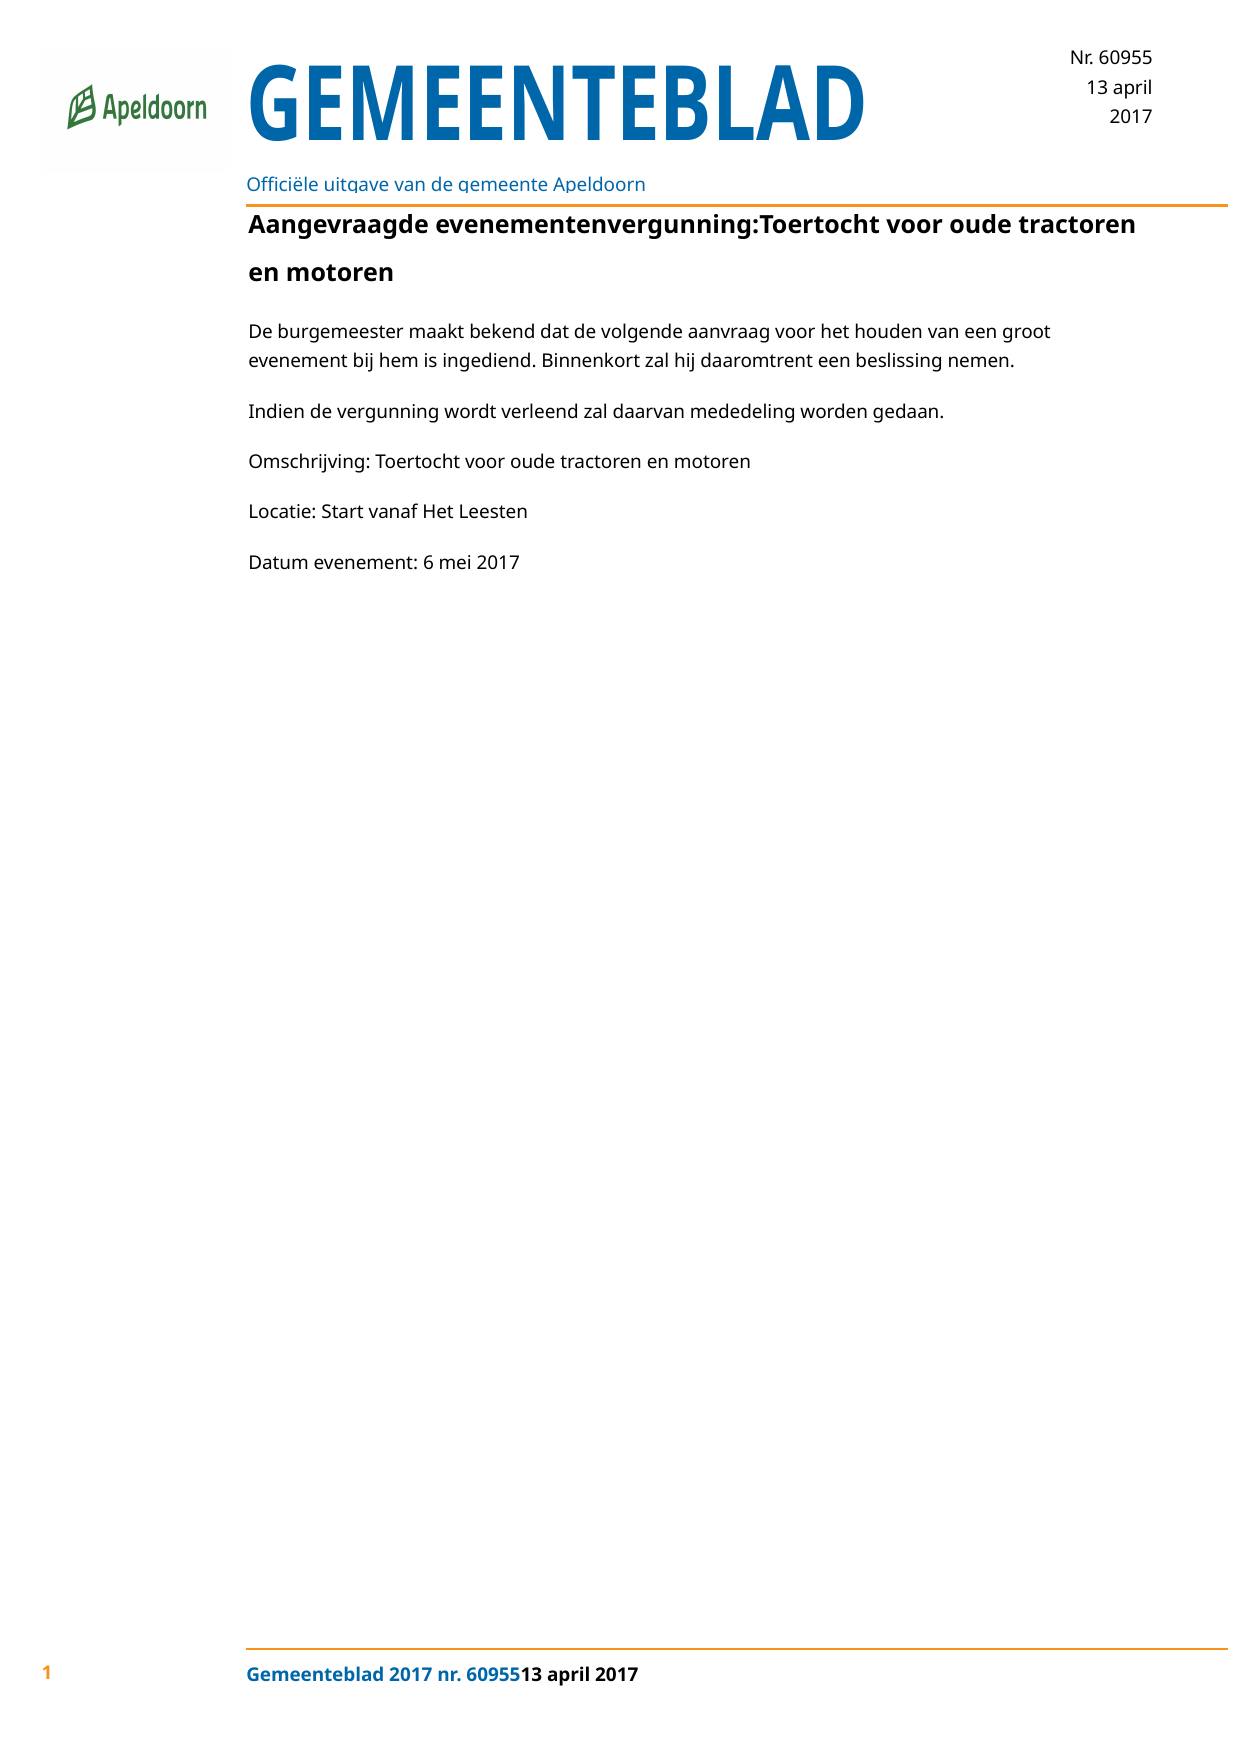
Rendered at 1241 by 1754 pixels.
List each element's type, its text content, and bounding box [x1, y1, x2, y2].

text Omschrijving: Toertocht voor oude tractoren en motoren [248, 448, 1152, 474]
text De burgemeester maakt bekend dat de volgende aanvraag voor het houden van een groot evenement bij hem is ingediend. Binnenkort zal hij daaromtrent een beslissing nemen. [248, 318, 1152, 373]
text Locatie: Start vanaf Het Leesten [248, 499, 1152, 524]
text Aangevraagde evenementenvergunning:Toertocht voor oude tractoren en motoren [248, 207, 1152, 288]
text Indien de vergunning wordt verleend zal daarvan mededeling worden gedaan. [248, 398, 1152, 424]
text Datum evenement: 6 mei 2017 [248, 549, 1152, 575]
picture [41, 47, 231, 172]
